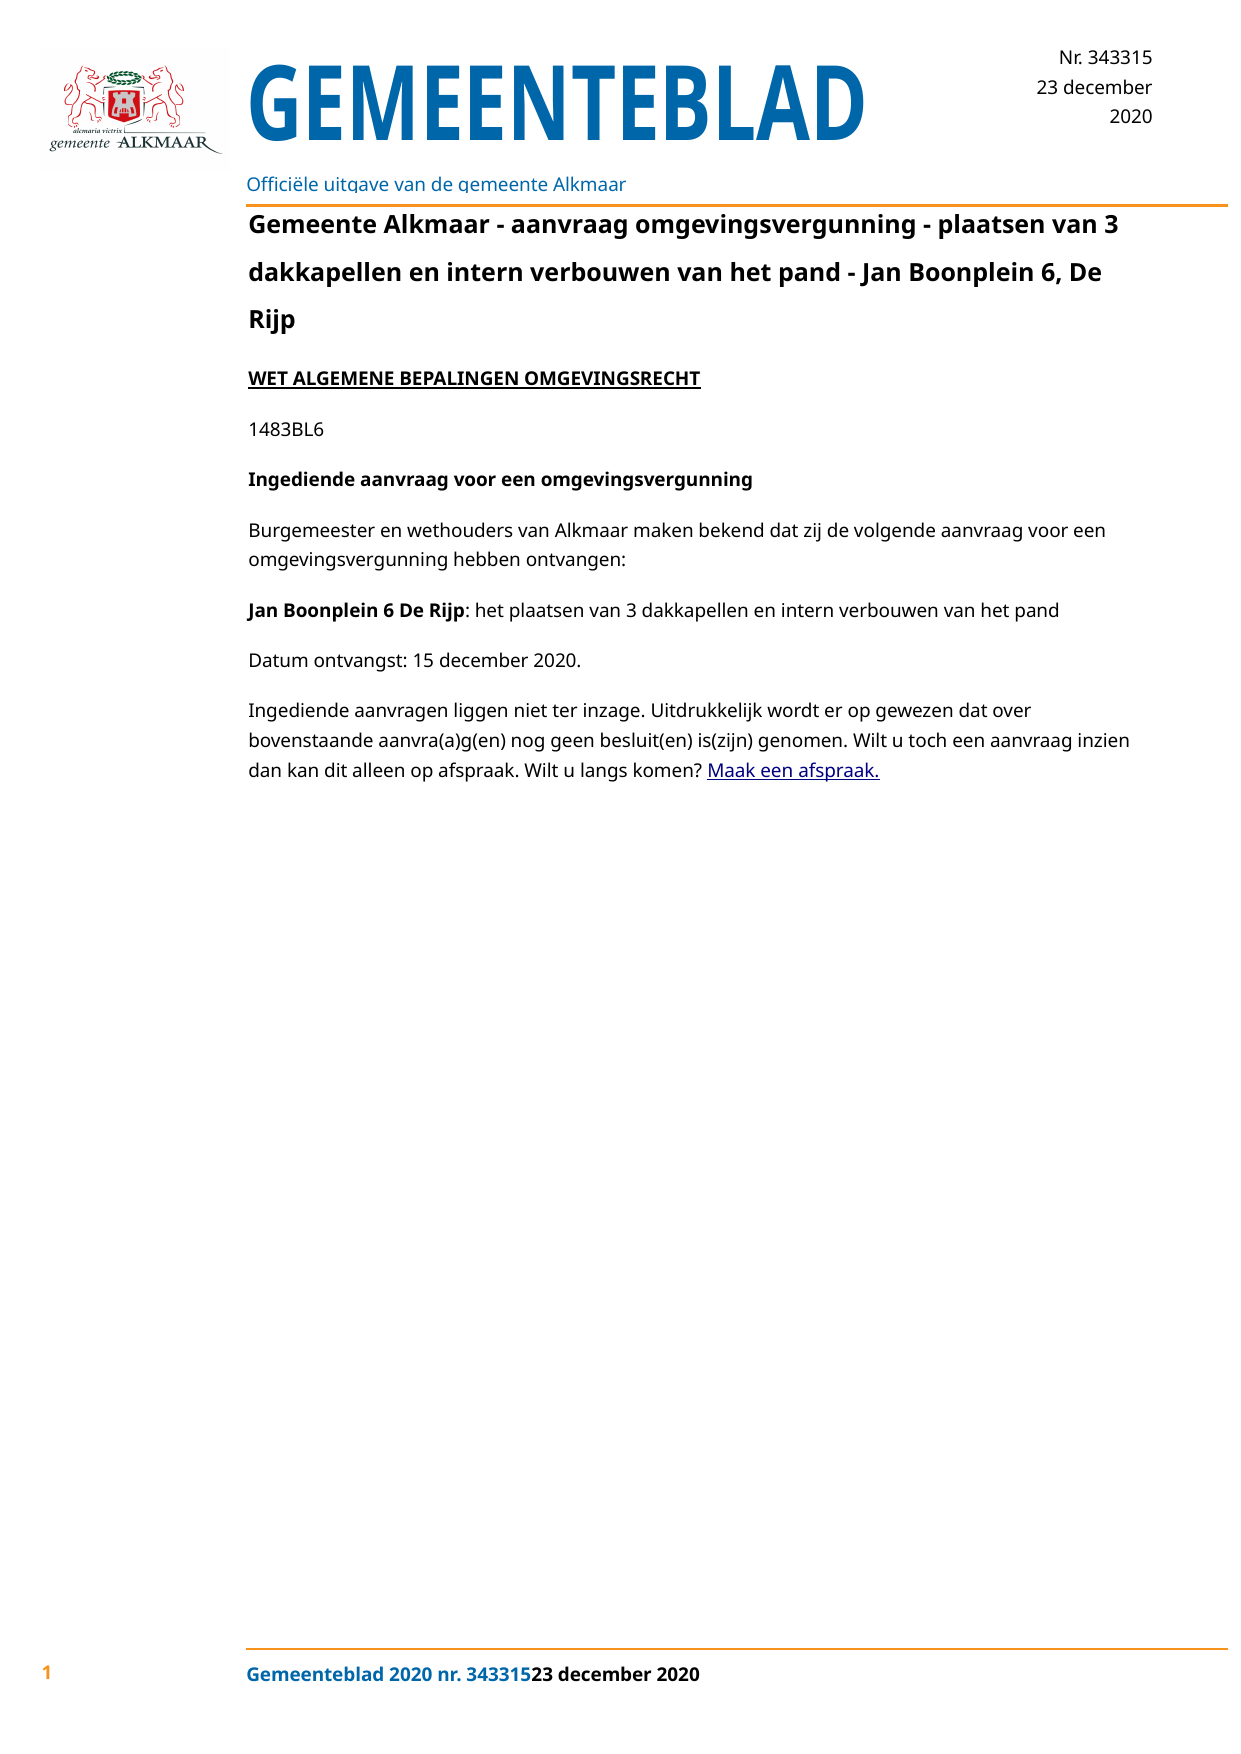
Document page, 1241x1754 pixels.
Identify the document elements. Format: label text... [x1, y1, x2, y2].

text Jan Boonplein 6 De Rijp: het plaatsen van 3 dakkapellen en intern verbouwen van het pand [248, 597, 1152, 622]
text 1483BL6 [248, 416, 1152, 442]
text Ingediende aanvragen liggen niet ter inzage. Uitdrukkelijk wordt er op gewezen dat over bovenstaande aanvra(a)g(en) nog geen besluit(en) is(zijn) genomen. Wilt u toch een aanvraag inzien dan kan dit alleen op afspraak. Wilt u langs komen? Maak een afspraak. [248, 698, 1152, 782]
text Datum ontvangst: 15 december 2020. [248, 647, 1152, 673]
text Gemeente Alkmaar - aanvraag omgevingsvergunning - plaatsen van 3 dakkapellen en intern verbouwen van het pand - Jan Boonplein 6, De Rijp [248, 207, 1152, 336]
text Ingediende aanvraag voor een omgevingsvergunning [248, 466, 1152, 492]
text WET ALGEMENE BEPALINGEN OMGEVINGSRECHT [248, 366, 1152, 391]
picture [41, 47, 231, 172]
text Burgemeester en wethouders van Alkmaar maken bekend dat zij de volgende aanvraag voor een omgevingsvergunning hebben ontvangen: [248, 517, 1152, 572]
